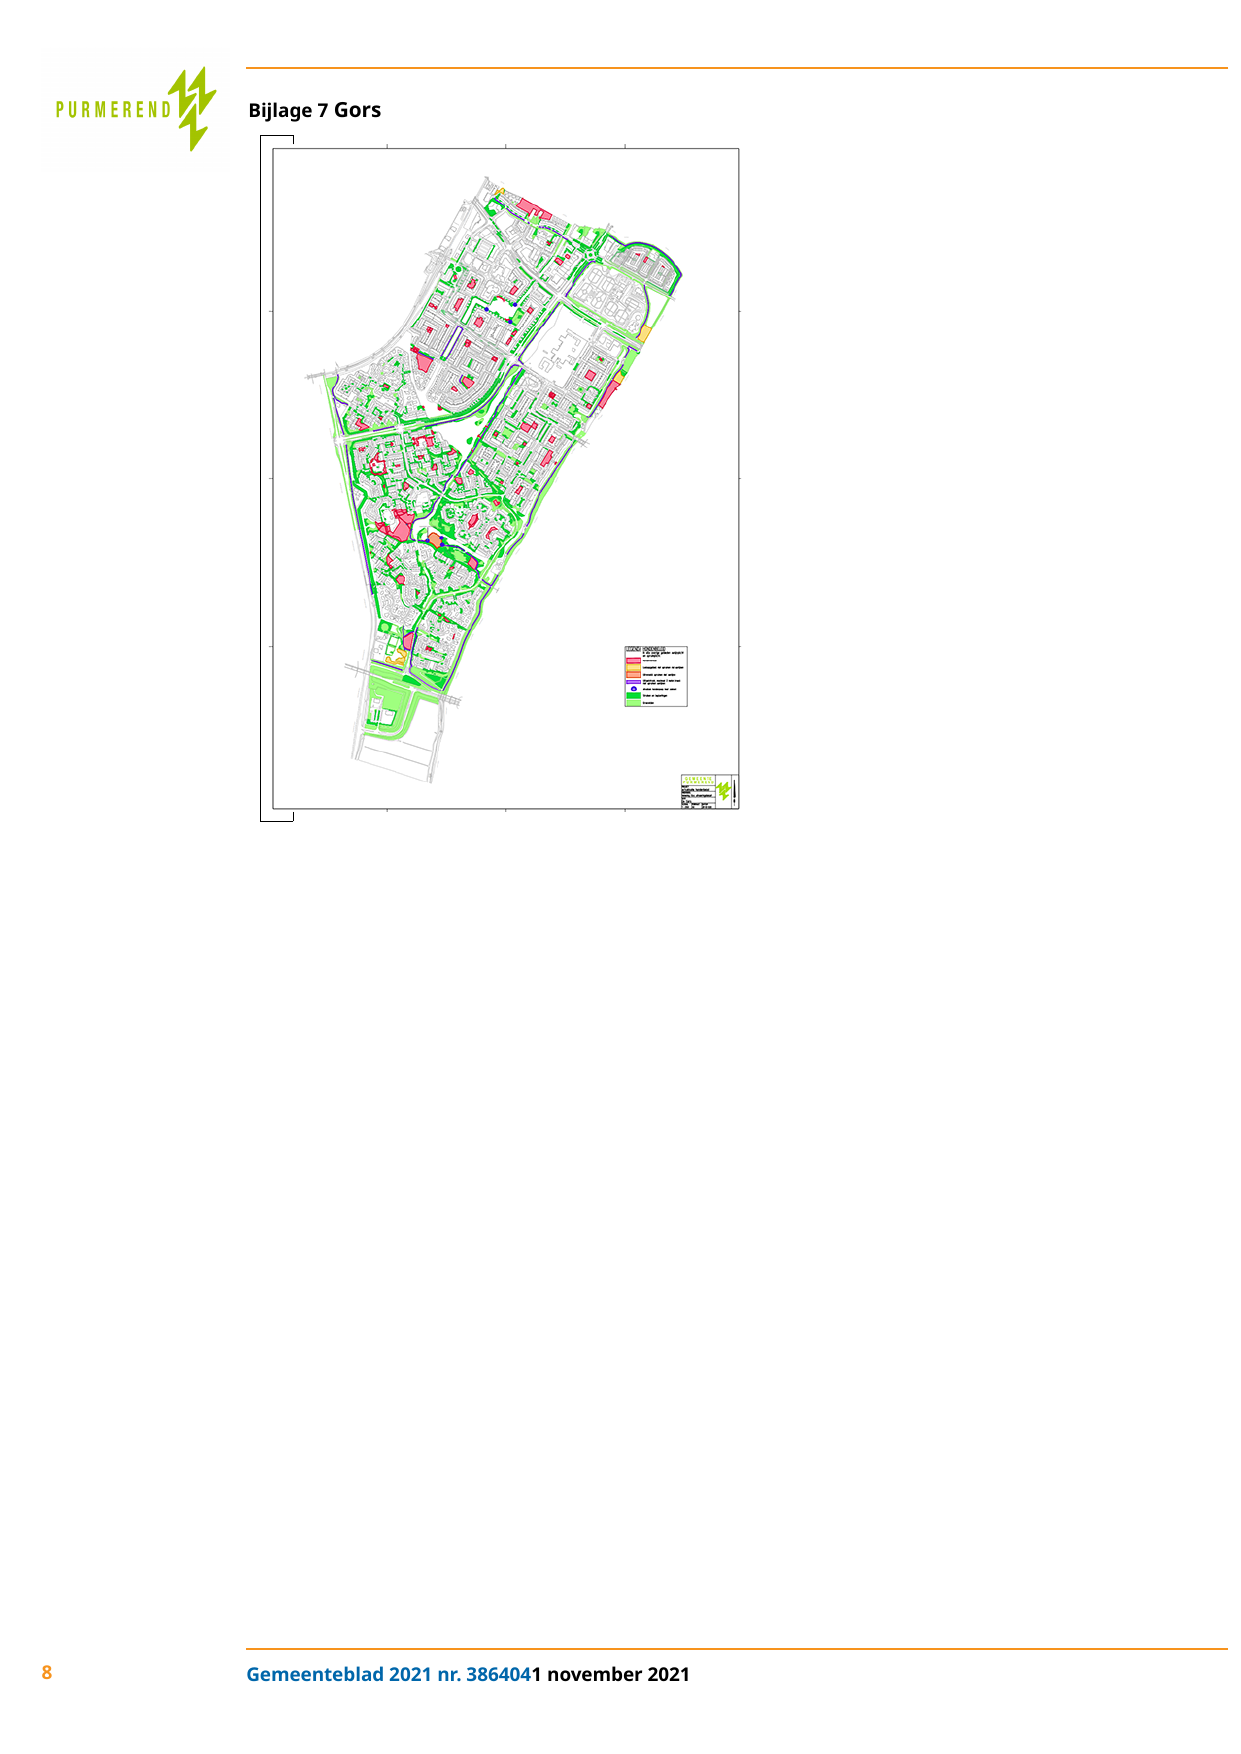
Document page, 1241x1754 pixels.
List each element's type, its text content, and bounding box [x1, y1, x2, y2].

picture [41, 47, 231, 172]
text Bijlage 7 Gors [248, 95, 1152, 123]
picture [268, 144, 742, 812]
